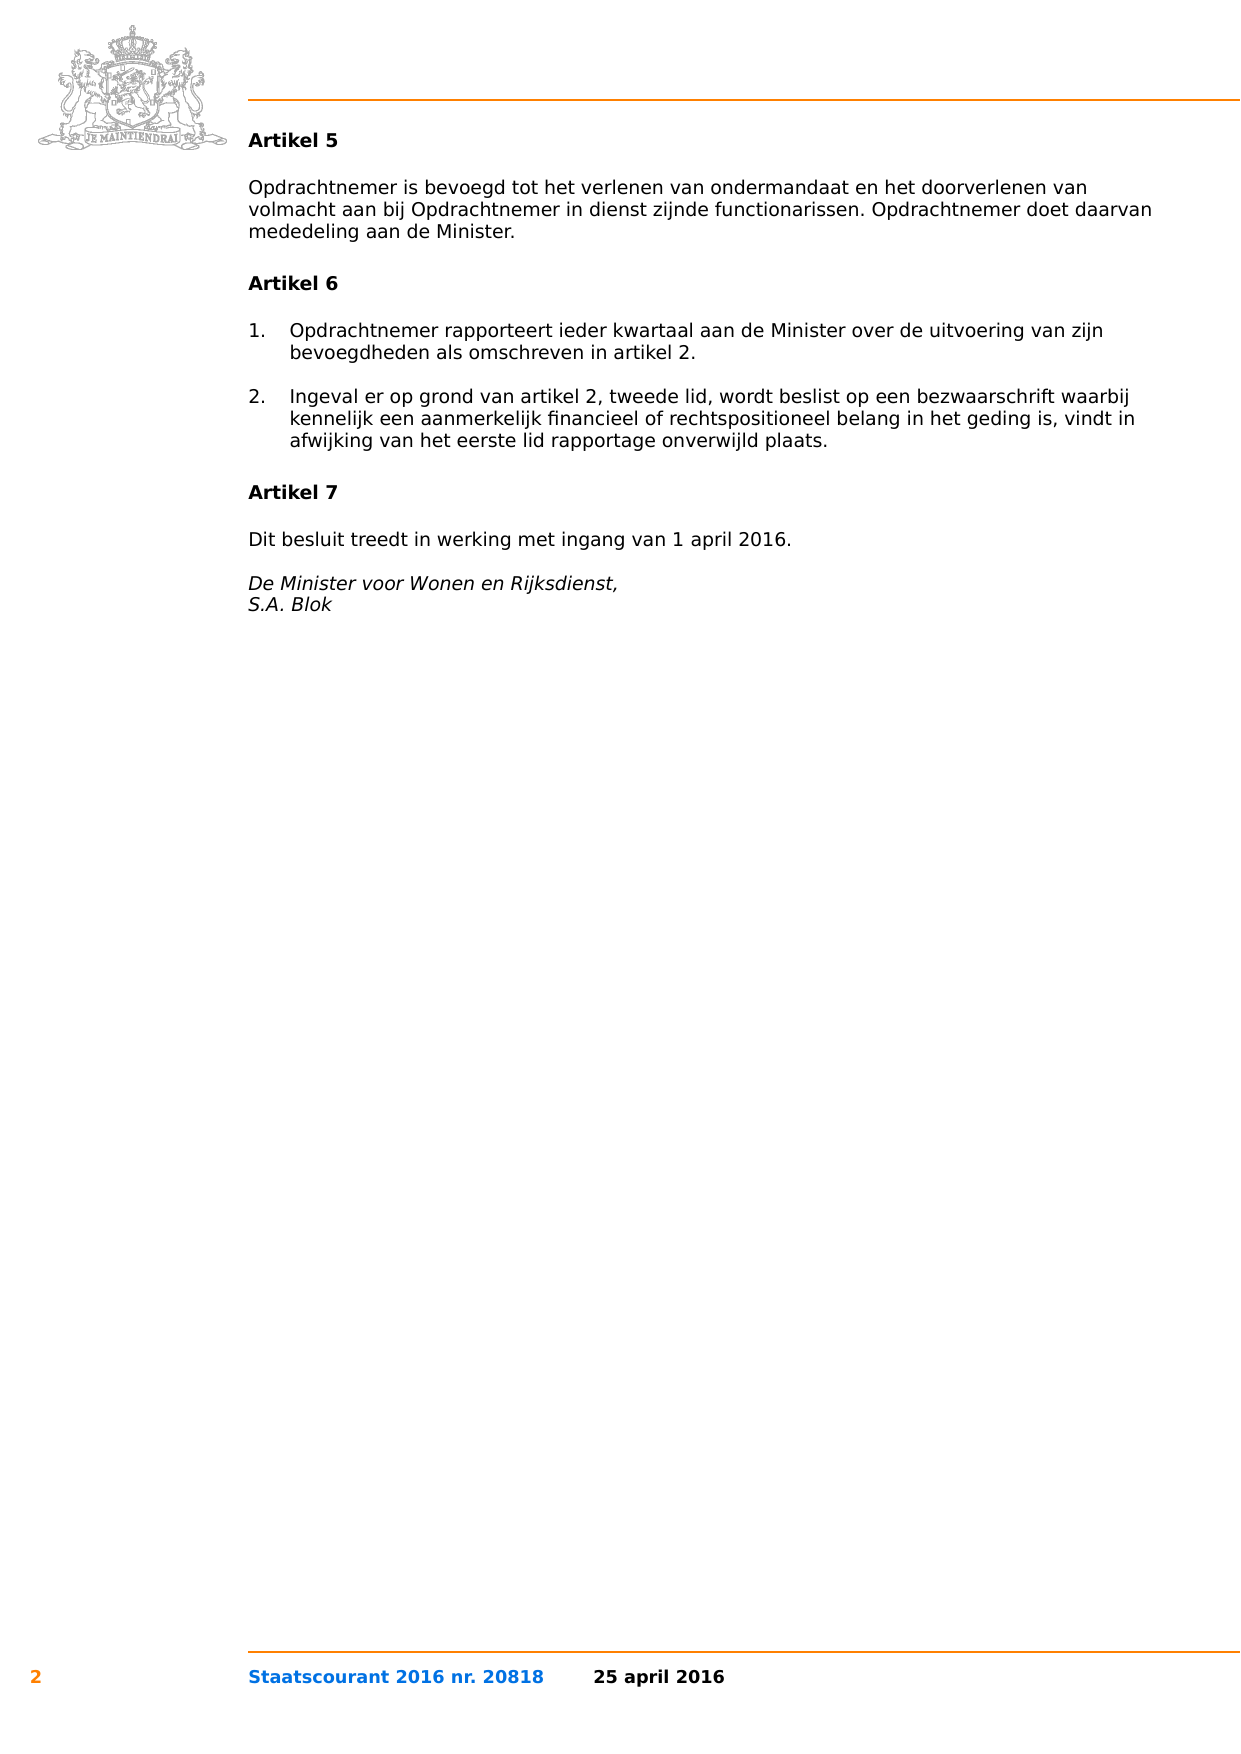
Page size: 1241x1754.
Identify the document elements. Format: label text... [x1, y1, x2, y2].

text Dit besluit treedt in werking met ingang van 1 april 2016. [248, 528, 1163, 551]
subtitle Artikel 7 [248, 482, 1163, 503]
text Opdrachtnemer is bevoegd tot het verlenen van ondermandaat en het doorverlenen van volmacht aan bij Opdrachtnemer in dienst zijnde functionarissen. Opdrachtnemer doet daarvan mededeling aan de Minister. [248, 177, 1163, 243]
subtitle Artikel 6 [248, 273, 1163, 295]
text 2. Ingeval er op grond van artikel 2, tweede lid, wordt beslist op een bezwaarschrift waarbij kennelijk een aanmerkelijk financieel of rechtspositioneel belang in het geding is, vindt in afwijking van het eerste lid rapportage onverwijld plaats. [248, 386, 1163, 452]
text 1. Opdrachtnemer rapporteert ieder kwartaal aan de Minister over de uitvoering van zijn bevoegdheden als omschreven in artikel 2. [248, 320, 1163, 364]
picture [38, 25, 227, 150]
subtitle Artikel 5 [248, 130, 1163, 152]
text De Minister voor Wonen en Rijksdienst, S.A. Blok [248, 572, 1163, 616]
